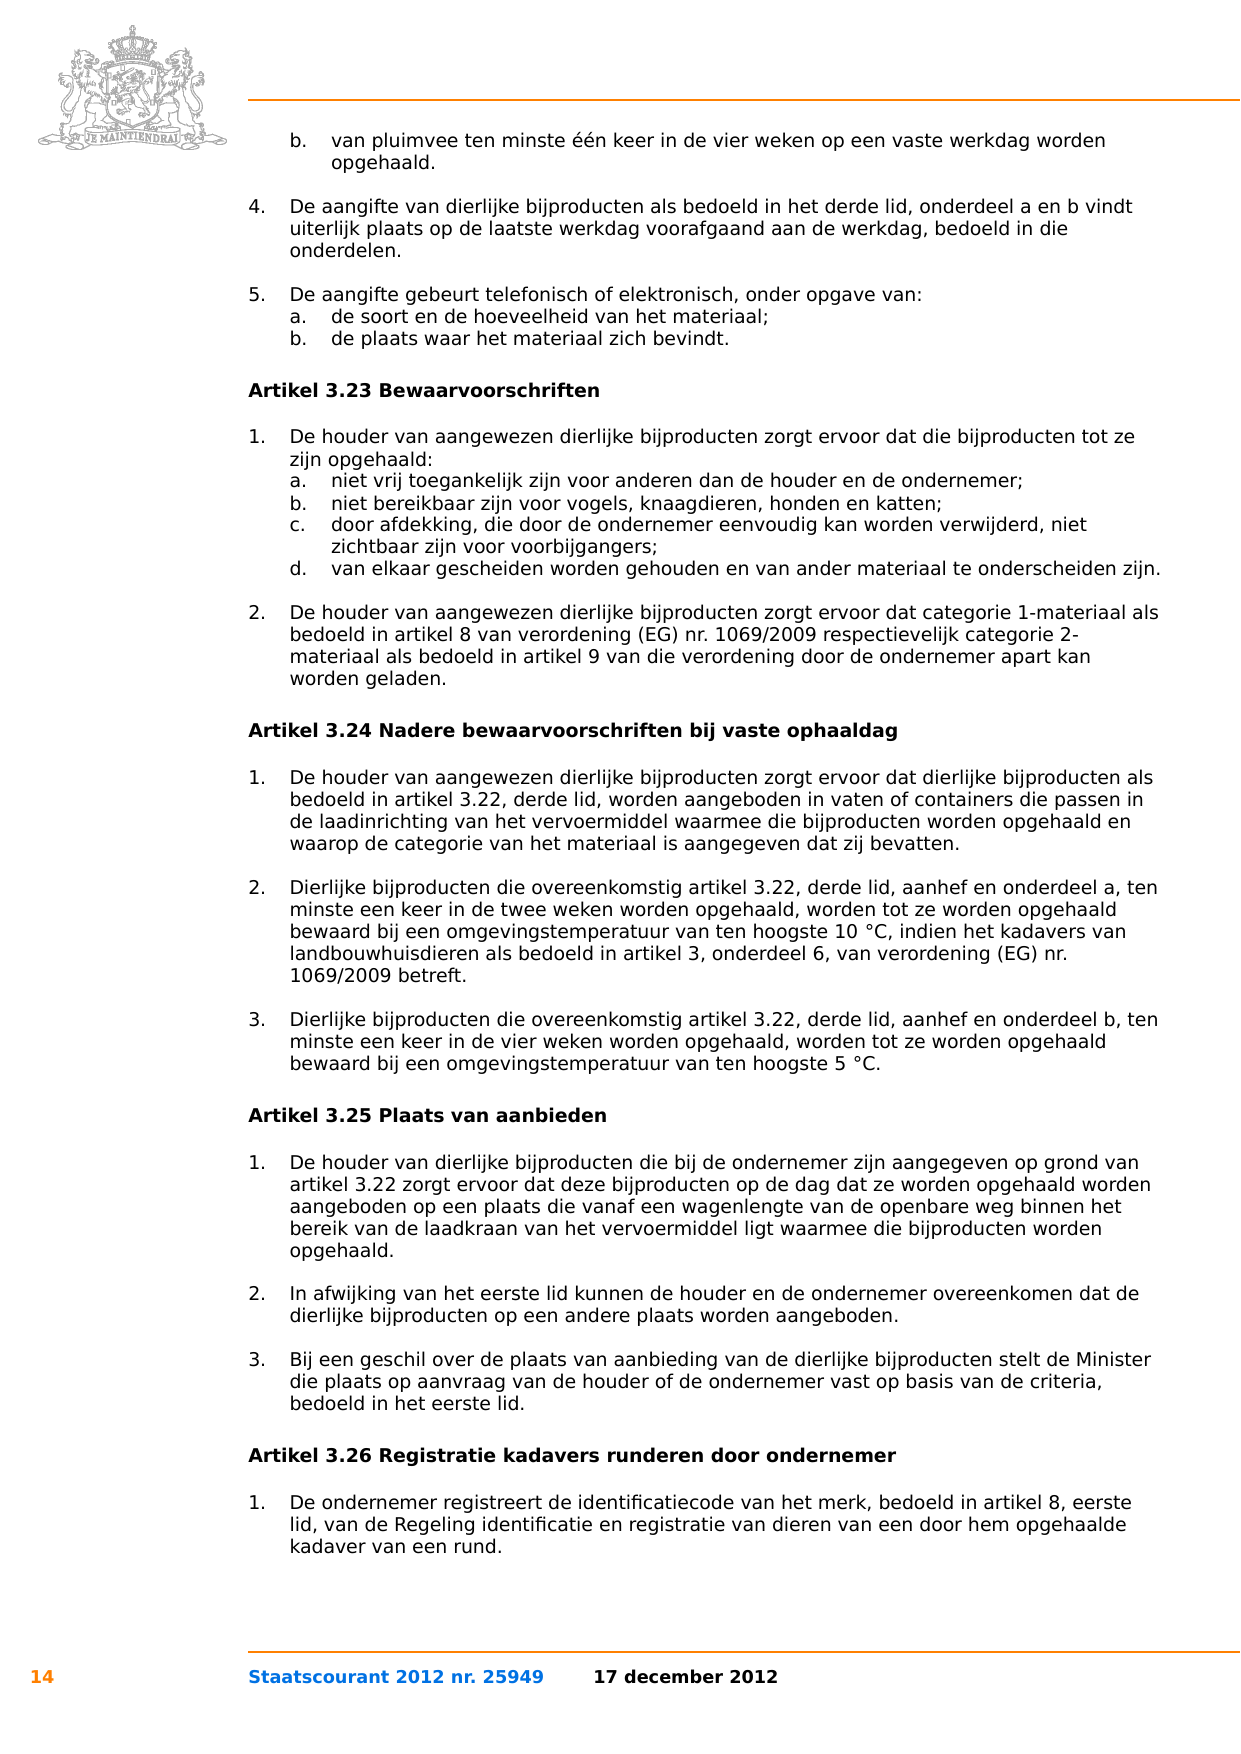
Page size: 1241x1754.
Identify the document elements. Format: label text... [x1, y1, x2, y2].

text 1. De ondernemer registreert de identificatiecode van het merk, bedoeld in artikel 8, eerste lid, van de Regeling identificatie en registratie van dieren van een door hem opgehaalde kadaver van een rund. [248, 1492, 1163, 1558]
text c. door afdekking, die door de ondernemer eenvoudig kan worden verwijderd, niet zichtbaar zijn voor voorbijgangers; [289, 514, 1163, 558]
text b. niet bereikbaar zijn voor vogels, knaagdieren, honden en katten; [289, 492, 1163, 514]
text 5. De aangifte gebeurt telefonisch of elektronisch, onder opgave van: [248, 283, 1163, 306]
picture [38, 25, 227, 150]
subtitle Artikel 3.23 Bewaarvoorschriften [248, 379, 1163, 401]
text 1. De houder van aangewezen dierlijke bijproducten zorgt ervoor dat dierlijke bijproducten als bedoeld in artikel 3.22, derde lid, worden aangeboden in vaten of containers die passen in de laadinrichting van het vervoermiddel waarmee die bijproducten worden opgehaald en waarop de categorie van het materiaal is aangegeven dat zij bevatten. [248, 767, 1163, 855]
subtitle Artikel 3.25 Plaats van aanbieden [248, 1104, 1163, 1127]
text 4. De aangifte van dierlijke bijproducten als bedoeld in het derde lid, onderdeel a en b vindt uiterlijk plaats op de laatste werkdag voorafgaand aan de werkdag, bedoeld in die onderdelen. [248, 196, 1163, 262]
text b. van pluimvee ten minste één keer in de vier weken op een vaste werkdag worden opgehaald. [289, 130, 1163, 174]
subtitle Artikel 3.24 Nadere bewaarvoorschriften bij vaste ophaaldag [248, 720, 1163, 742]
text 3. Dierlijke bijproducten die overeenkomstig artikel 3.22, derde lid, aanhef en onderdeel b, ten minste een keer in de vier weken worden opgehaald, worden tot ze worden opgehaald bewaard bij een omgevingstemperatuur van ten hoogste 5 °C. [248, 1009, 1163, 1074]
text d. van elkaar gescheiden worden gehouden en van ander materiaal te onderscheiden zijn. [289, 558, 1163, 580]
text 2. Dierlijke bijproducten die overeenkomstig artikel 3.22, derde lid, aanhef en onderdeel a, ten minste een keer in de twee weken worden opgehaald, worden tot ze worden opgehaald bewaard bij een omgevingstemperatuur van ten hoogste 10 °C, indien het kadavers van landbouwhuisdieren als bedoeld in artikel 3, onderdeel 6, van verordening (EG) nr. 1069/2009 betreft. [248, 877, 1163, 987]
text 1. De houder van dierlijke bijproducten die bij de ondernemer zijn aangegeven op grond van artikel 3.22 zorgt ervoor dat deze bijproducten op de dag dat ze worden opgehaald worden aangeboden op een plaats die vanaf een wagenlengte van de openbare weg binnen het bereik van de laadkraan van het vervoermiddel ligt waarmee die bijproducten worden opgehaald. [248, 1152, 1163, 1261]
text a. de soort en de hoeveelheid van het materiaal; [289, 306, 1163, 327]
text b. de plaats waar het materiaal zich bevindt. [289, 327, 1163, 349]
text 2. De houder van aangewezen dierlijke bijproducten zorgt ervoor dat categorie 1-materiaal als bedoeld in artikel 8 van verordening (EG) nr. 1069/2009 respectievelijk categorie 2-materiaal als bedoeld in artikel 9 van die verordening door de ondernemer apart kan worden geladen. [248, 602, 1163, 690]
text 1. De houder van aangewezen dierlijke bijproducten zorgt ervoor dat die bijproducten tot ze zijn opgehaald: [248, 426, 1163, 470]
text a. niet vrij toegankelijk zijn voor anderen dan de houder en de ondernemer; [289, 470, 1163, 492]
text 2. In afwijking van het eerste lid kunnen de houder en de ondernemer overeenkomen dat de dierlijke bijproducten op een andere plaats worden aangeboden. [248, 1283, 1163, 1327]
subtitle Artikel 3.26 Registratie kadavers runderen door ondernemer [248, 1445, 1163, 1467]
text 3. Bij een geschil over de plaats van aanbieding van de dierlijke bijproducten stelt de Minister die plaats op aanvraag van de houder of de ondernemer vast op basis van de criteria, bedoeld in het eerste lid. [248, 1349, 1163, 1415]
